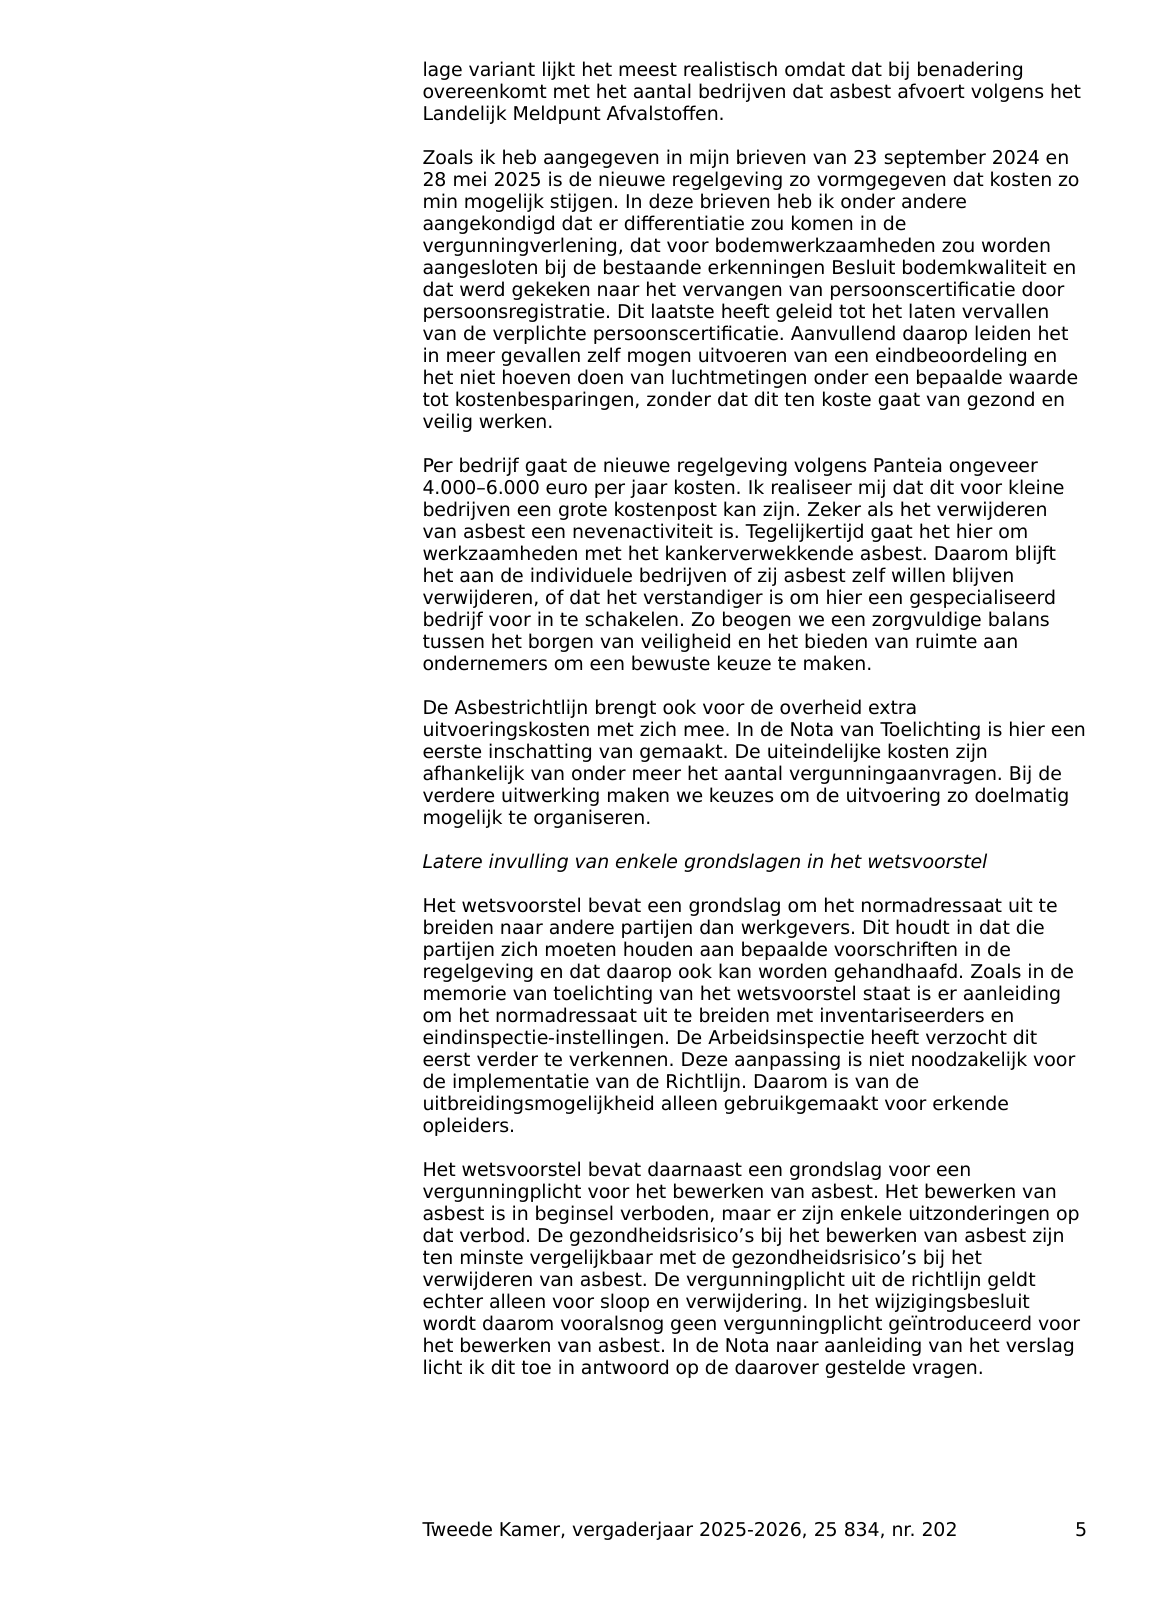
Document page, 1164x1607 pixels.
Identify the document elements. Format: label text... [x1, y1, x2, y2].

text lage variant lijkt het meest realistisch omdat dat bij benadering overeenkomt met het aantal bedrijven dat asbest afvoert volgens het Landelijk Meldpunt Afvalstoffen. [422, 59, 1087, 125]
text Het wetsvoorstel bevat daarnaast een grondslag voor een vergunningplicht voor het bewerken van asbest. Het bewerken van asbest is in beginsel verboden, maar er zijn enkele uitzonderingen op dat verbod. De gezondheidsrisico’s bij het bewerken van asbest zijn ten minste vergelijkbaar met de gezondheidsrisico’s bij het verwijderen van asbest. De vergunningplicht uit de richtlijn geldt echter alleen voor sloop en verwijdering. In het wijzigingsbesluit wordt daarom vooralsnog geen vergunningplicht geïntroduceerd voor het bewerken van asbest. In de Nota naar aanleiding van het verslag licht ik dit toe in antwoord op de daarover gestelde vragen. [422, 1159, 1087, 1379]
text Per bedrijf gaat de nieuwe regelgeving volgens Panteia ongeveer 4.000–6.000 euro per jaar kosten. Ik realiseer mij dat dit voor kleine bedrijven een grote kostenpost kan zijn. Zeker als het verwijderen van asbest een nevenactiviteit is. Tegelijkertijd gaat het hier om werkzaamheden met het kankerverwekkende asbest. Daarom blijft het aan de individuele bedrijven of zij asbest zelf willen blijven verwijderen, of dat het verstandiger is om hier een gespecialiseerd bedrijf voor in te schakelen. Zo beogen we een zorgvuldige balans tussen het borgen van veiligheid en het bieden van ruimte aan ondernemers om een bewuste keuze te maken. [422, 455, 1087, 675]
text De Asbestrichtlijn brengt ook voor de overheid extra uitvoeringskosten met zich mee. In de Nota van Toelichting is hier een eerste inschatting van gemaakt. De uiteindelijke kosten zijn afhankelijk van onder meer het aantal vergunningaanvragen. Bij de verdere uitwerking maken we keuzes om de uitvoering zo doelmatig mogelijk te organiseren. [422, 697, 1087, 829]
subtitle Latere invulling van enkele grondslagen in het wetsvoorstel [422, 851, 1087, 873]
text Zoals ik heb aangegeven in mijn brieven van 23 september 2024 en 28 mei 2025 is de nieuwe regelgeving zo vormgegeven dat kosten zo min mogelijk stijgen. In deze brieven heb ik onder andere aangekondigd dat er differentiatie zou komen in de vergunningverlening, dat voor bodemwerkzaamheden zou worden aangesloten bij de bestaande erkenningen Besluit bodemkwaliteit en dat werd gekeken naar het vervangen van persoonscertificatie door persoonsregistratie. Dit laatste heeft geleid tot het laten vervallen van de verplichte persoonscertificatie. Aanvullend daarop leiden het in meer gevallen zelf mogen uitvoeren van een eindbeoordeling en het niet hoeven doen van luchtmetingen onder een bepaalde waarde tot kostenbesparingen, zonder dat dit ten koste gaat van gezond en veilig werken. [422, 147, 1087, 433]
text Het wetsvoorstel bevat een grondslag om het normadressaat uit te breiden naar andere partijen dan werkgevers. Dit houdt in dat die partijen zich moeten houden aan bepaalde voorschriften in de regelgeving en dat daarop ook kan worden gehandhaafd. Zoals in de memorie van toelichting van het wetsvoorstel staat is er aanleiding om het normadressaat uit te breiden met inventariseerders en eindinspectie-instellingen. De Arbeidsinspectie heeft verzocht dit eerst verder te verkennen. Deze aanpassing is niet noodzakelijk voor de implementatie van de Richtlijn. Daarom is van de uitbreidingsmogelijkheid alleen gebruikgemaakt voor erkende opleiders. [422, 895, 1087, 1137]
